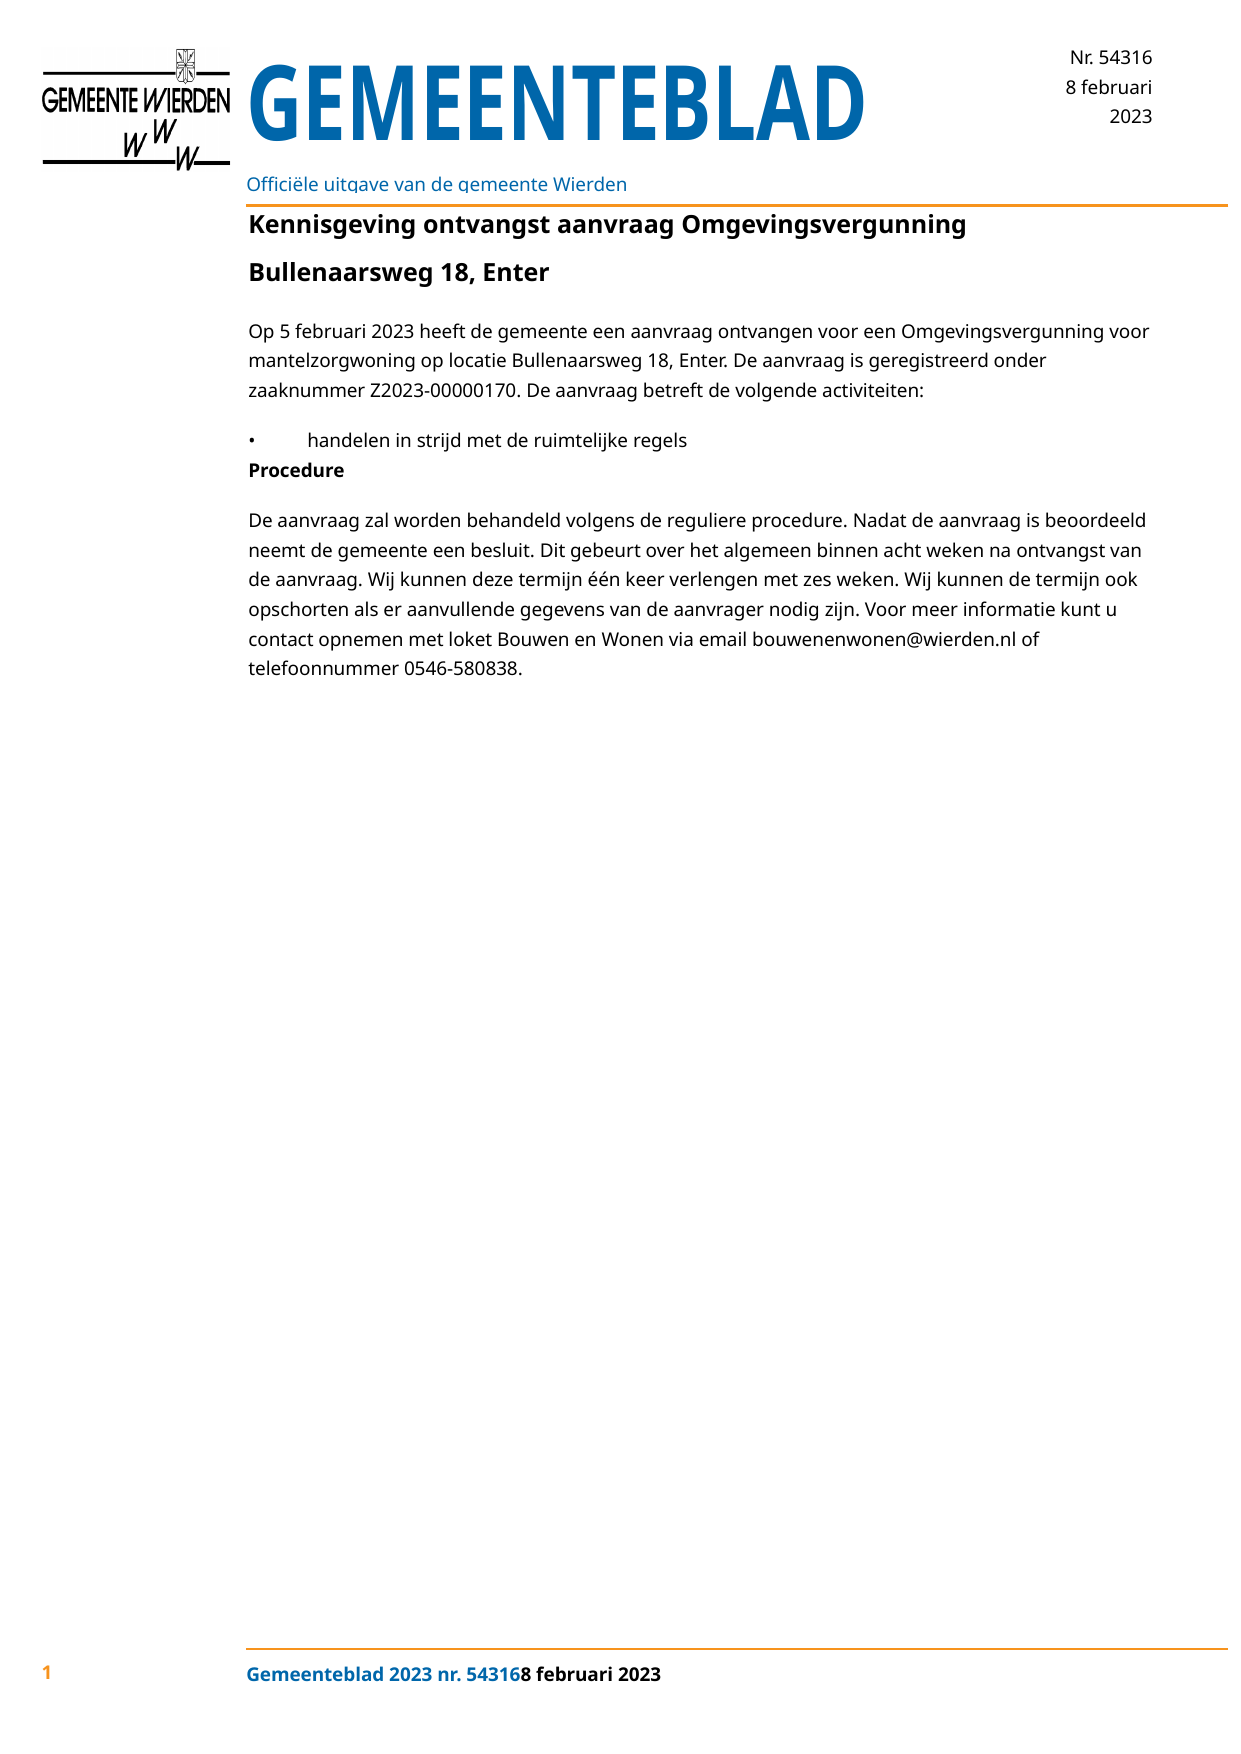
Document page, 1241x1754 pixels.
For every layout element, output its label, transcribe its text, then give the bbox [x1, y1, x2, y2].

text Op 5 februari 2023 heeft de gemeente een aanvraag ontvangen voor een Omgevingsvergunning voor mantelzorgwoning op locatie Bullenaarsweg 18, Enter. De aanvraag is geregistreerd onder zaaknummer Z2023-00000170. De aanvraag betreft de volgende activiteiten: [248, 318, 1152, 403]
picture [41, 47, 231, 172]
text De aanvraag zal worden behandeld volgens de reguliere procedure. Nadat de aanvraag is beoordeeld neemt de gemeente een besluit. Dit gebeurt over het algemeen binnen acht weken na ontvangst van de aanvraag. Wij kunnen deze termijn één keer verlengen met zes weken. Wij kunnen de termijn ook opschorten als er aanvullende gegevens van de aanvrager nodig zijn. Voor meer informatie kunt u contact opnemen met loket Bouwen en Wonen via email bouwenenwonen@wierden.nl of telefoonnummer 0546-580838. [248, 507, 1152, 681]
list handelen in strijd met de ruimtelijke regels [248, 427, 1152, 453]
text Kennisgeving ontvangst aanvraag Omgevingsvergunning Bullenaarsweg 18, Enter [248, 207, 1152, 288]
text Procedure [248, 457, 1152, 483]
